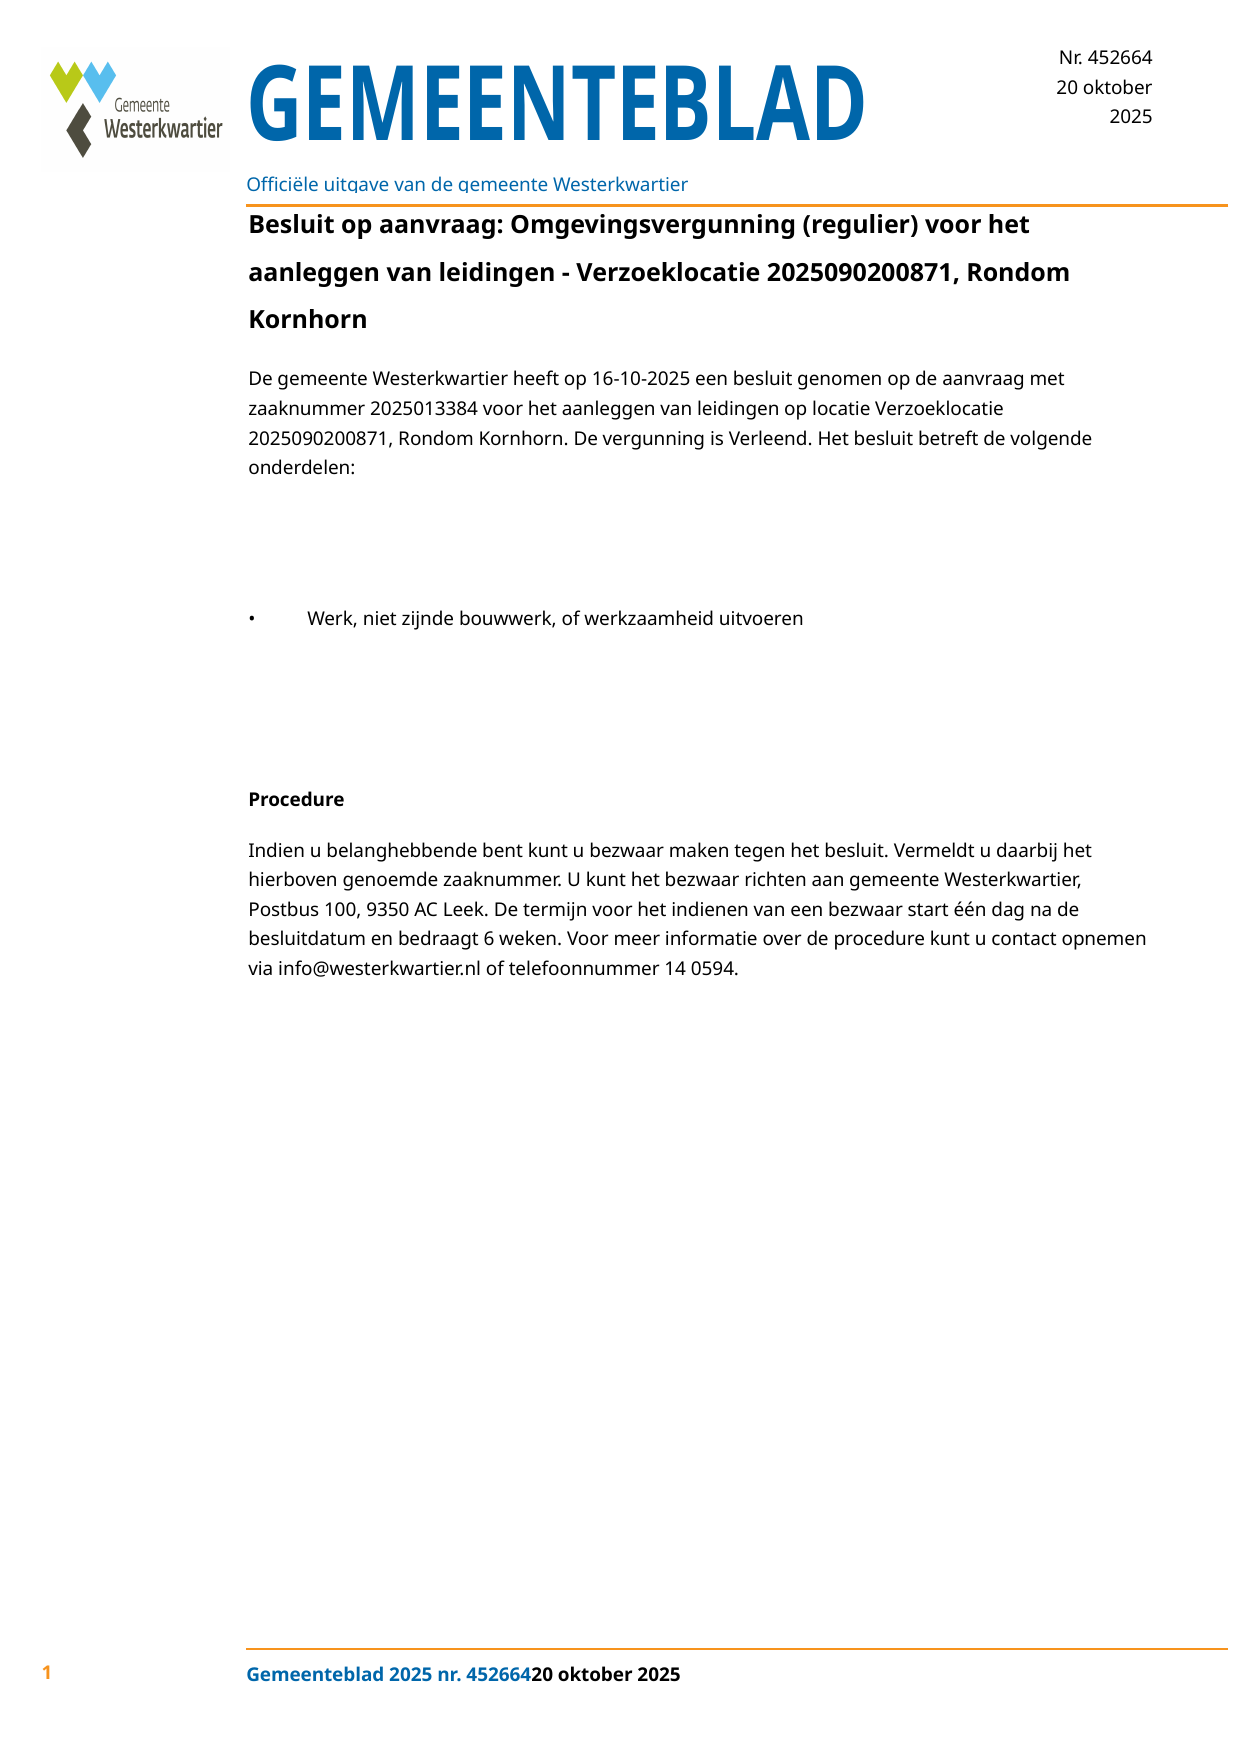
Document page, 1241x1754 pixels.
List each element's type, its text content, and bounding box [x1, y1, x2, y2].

picture [41, 47, 231, 172]
text Indien u belanghebbende bent kunt u bezwaar maken tegen het besluit. Vermeldt u daarbij het hierboven genoemde zaaknummer. U kunt het bezwaar richten aan gemeente Westerkwartier, Postbus 100, 9350 AC Leek. De termijn voor het indienen van een bezwaar start één dag na de besluitdatum en bedraagt 6 weken. Voor meer informatie over de procedure kunt u contact opnemen via info@westerkwartier.nl of telefoonnummer 14 0594. [248, 837, 1152, 981]
list Werk, niet zijnde bouwwerk, of werkzaamheid uitvoeren [248, 606, 1152, 631]
text De gemeente Westerkwartier heeft op 16-10-2025 een besluit genomen op de aanvraag met zaaknummer 2025013384 voor het aanleggen van leidingen op locatie Verzoeklocatie 2025090200871, Rondom Kornhorn. De vergunning is Verleend. Het besluit betreft de volgende onderdelen: [248, 366, 1152, 480]
text Besluit op aanvraag: Omgevingsvergunning (regulier) voor het aanleggen van leidingen - Verzoeklocatie 2025090200871, Rondom Kornhorn [248, 207, 1152, 336]
text Procedure [248, 786, 1152, 812]
